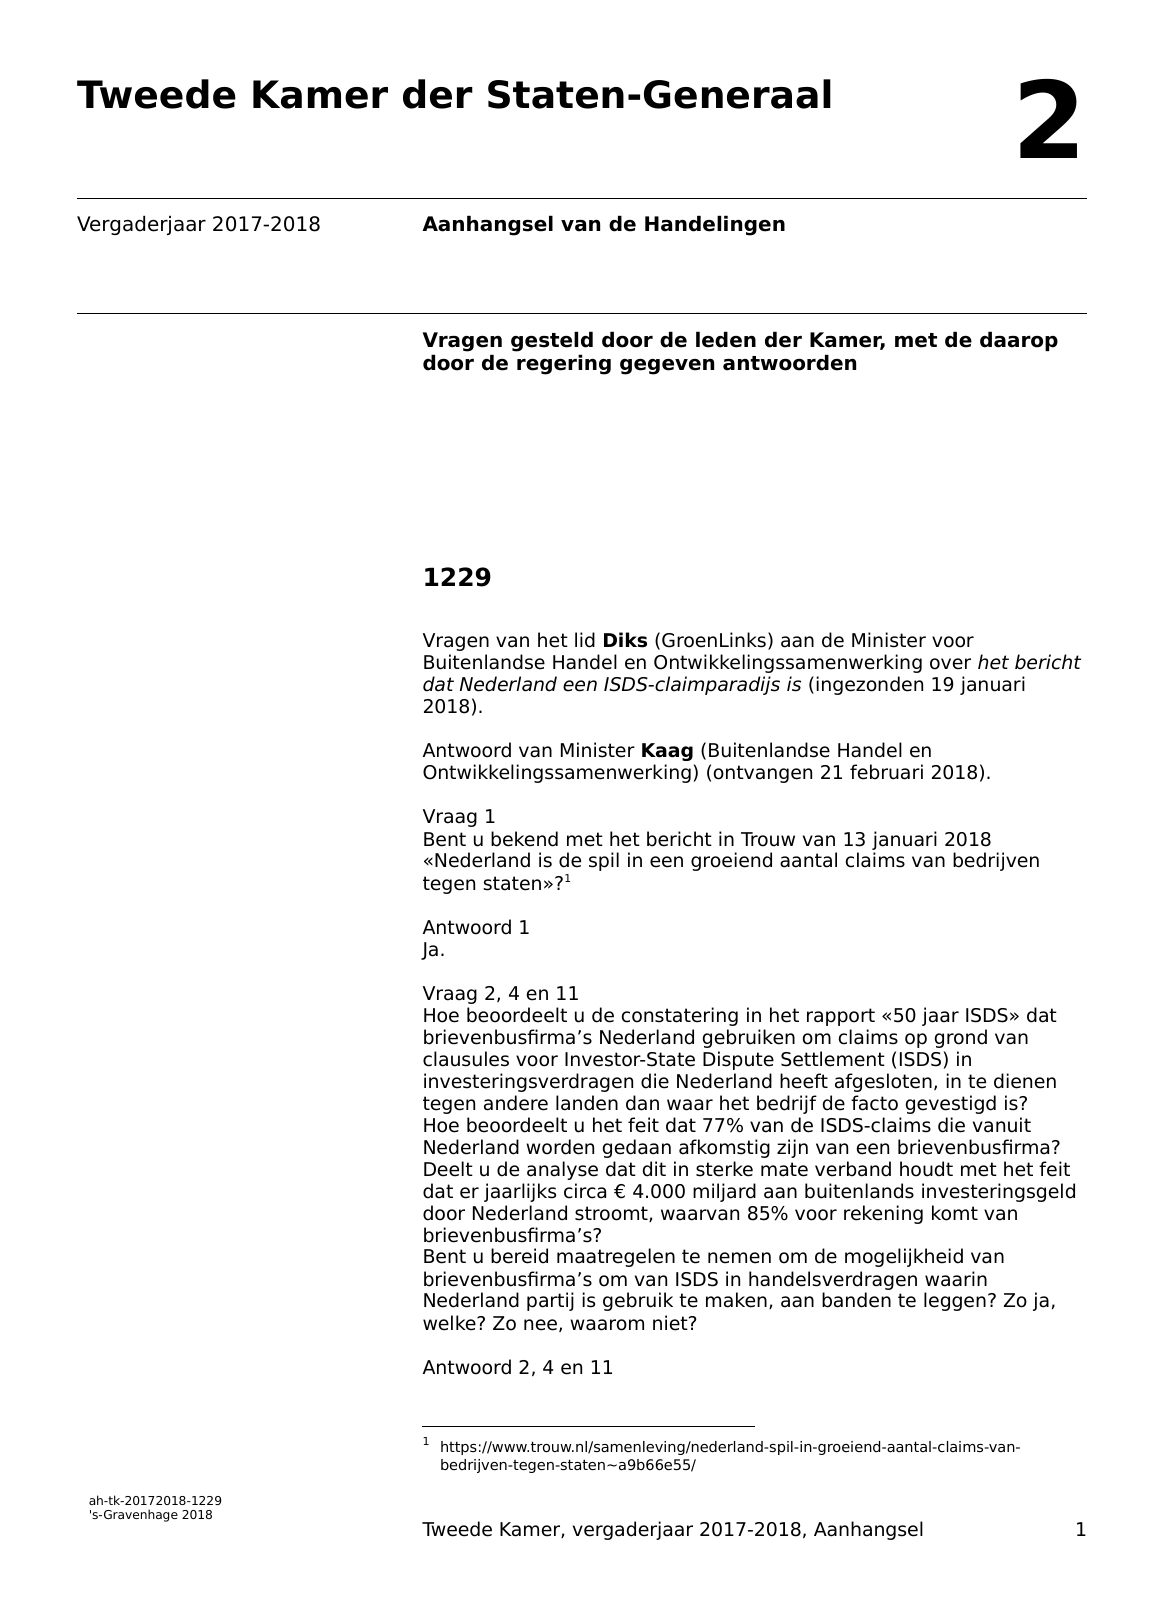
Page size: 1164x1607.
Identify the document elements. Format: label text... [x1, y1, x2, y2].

text Vraag 2, 4 en 11 [422, 983, 1087, 1005]
text 1229 [422, 563, 1087, 592]
table_cell Aanhangsel van de Handelingen [422, 199, 1087, 313]
text ah-tk-20172018-1229 [88, 1494, 323, 1508]
text Antwoord van Minister Kaag (Buitenlandse Handel en Ontwikkelingssamenwerking) (ontvangen 21 februari 2018). [422, 740, 1087, 784]
text Vraag 1 [422, 806, 1087, 828]
text Vragen van het lid Diks (GroenLinks) aan de Minister voor Buitenlandse Handel en Ontwikkelingssamenwerking over het bericht dat Nederland een ISDS-claimparadijs is (ingezonden 19 januari 2018). [422, 630, 1087, 718]
text Ja. [422, 938, 1087, 961]
text Hoe beoordeelt u de constatering in het rapport «50 jaar ISDS» dat brievenbusfirma’s Nederland gebruiken om claims op grond van clausules voor Investor-State Dispute Settlement (ISDS) in investeringsverdragen die Nederland heeft afgesloten, in te dienen tegen andere landen dan waar het bedrijf de facto gevestigd is? [422, 1005, 1087, 1114]
table_header 2 [886, 59, 1087, 198]
table_header Tweede Kamer der Staten-Generaal [77, 59, 886, 198]
table_cell Vragen gesteld door de leden der Kamer, met de daarop door de regering gegeven antwoorden [422, 314, 1087, 375]
table_cell Vergaderjaar 2017-2018 [77, 199, 422, 313]
text Bent u bereid maatregelen te nemen om de mogelijkheid van brievenbusfirma’s om van ISDS in handelsverdragen waarin Nederland partij is gebruik te maken, aan banden te leggen? Zo ja, welke? Zo nee, waarom niet? [422, 1246, 1087, 1334]
text Bent u bekend met het bericht in Trouw van 13 januari 2018 «Nederland is de spil in een groeiend aantal claims van bedrijven tegen staten»? [422, 828, 1087, 894]
text Hoe beoordeelt u het feit dat 77% van de ISDS-claims die vanuit Nederland worden gedaan afkomstig zijn van een brievenbusfirma? Deelt u de analyse dat dit in sterke mate verband houdt met het feit dat er jaarlijks circa € 4.000 miljard aan buitenlands investeringsgeld door Nederland stroomt, waarvan 85% voor rekening komt van brievenbusfirma’s? [422, 1114, 1087, 1246]
text 's-Gravenhage 2018 [88, 1508, 323, 1522]
table_cell [77, 314, 422, 375]
text Antwoord 2, 4 en 11 [422, 1357, 1087, 1378]
text https://www.trouw.nl/samenleving/nederland-spil-in-groeiend-aantal-claims-van-bedrijven-tegen-staten~a9b66e55/ [422, 1435, 1087, 1474]
text Antwoord 1 [422, 917, 1087, 938]
